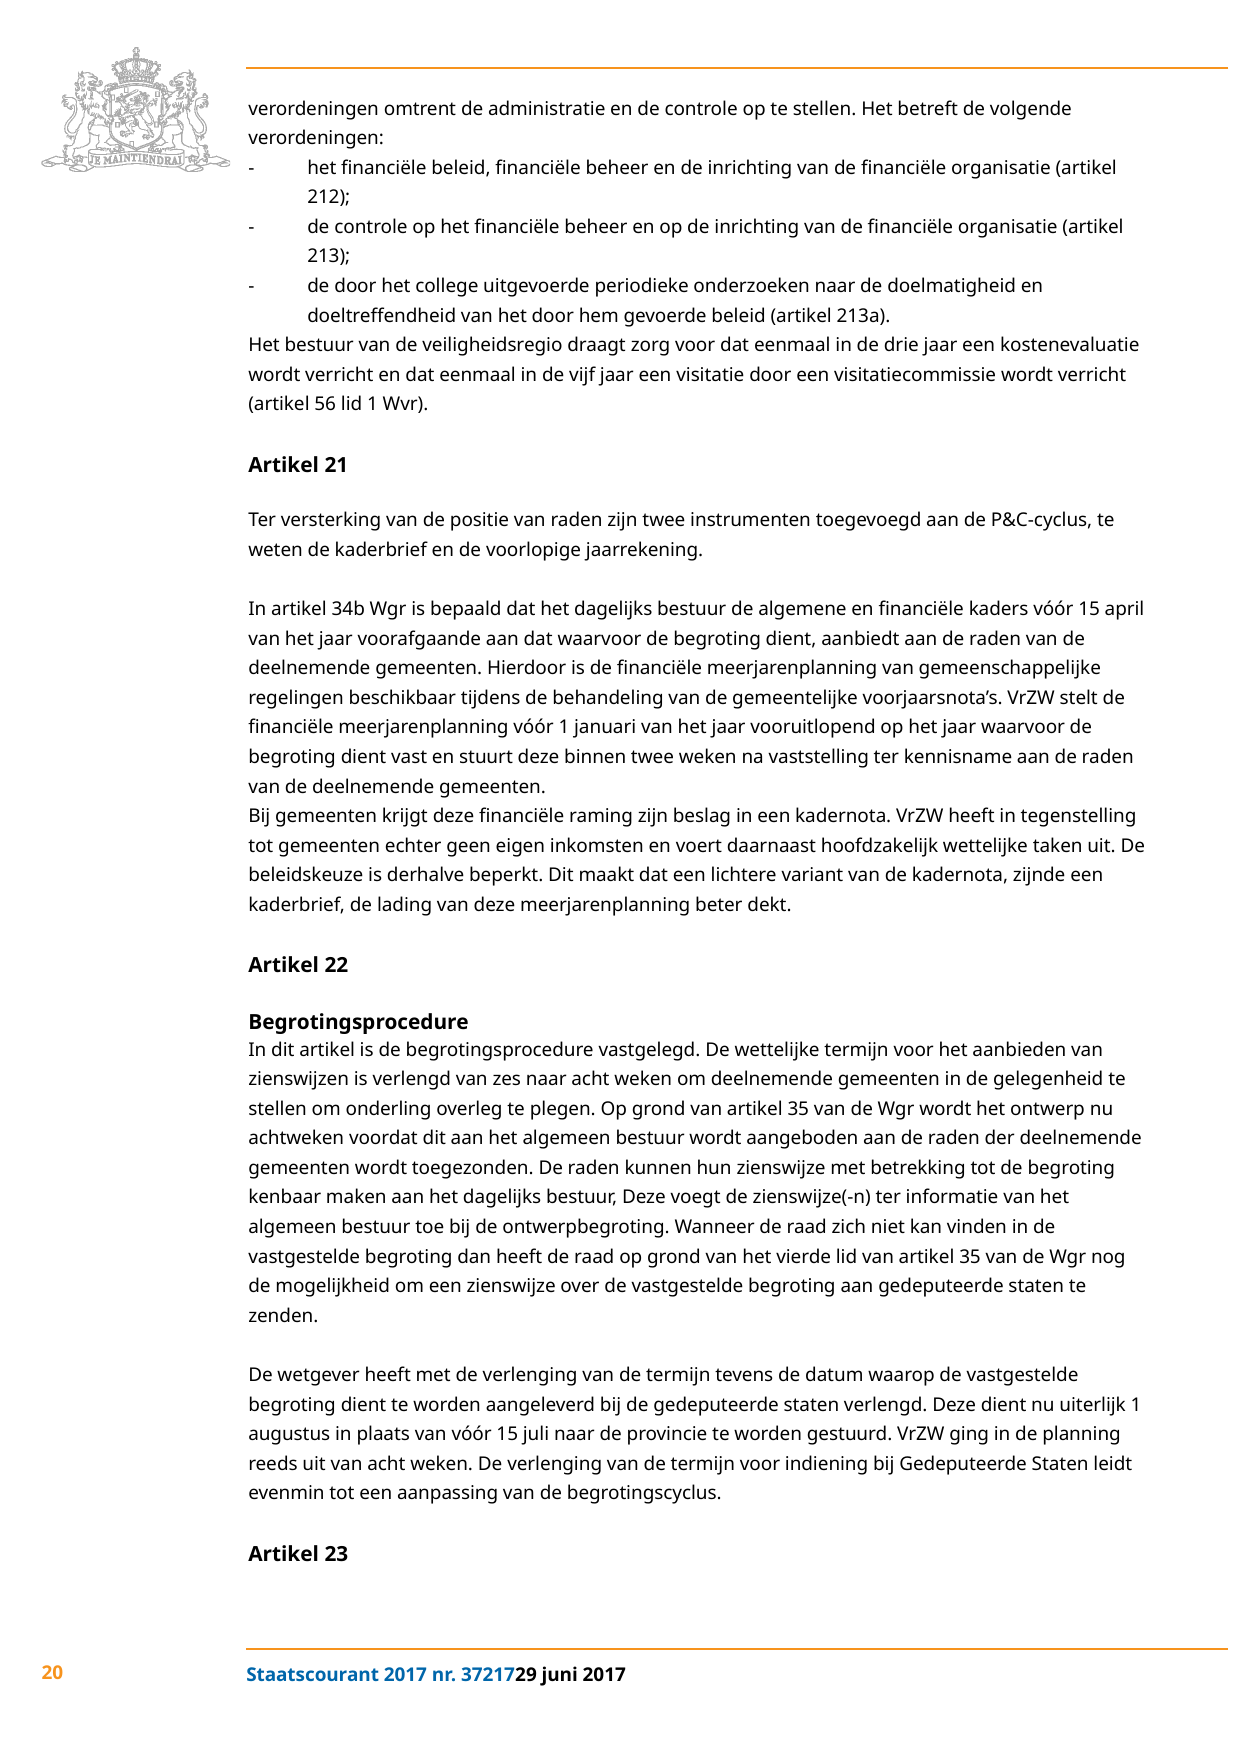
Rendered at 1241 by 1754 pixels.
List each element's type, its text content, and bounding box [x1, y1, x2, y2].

text Begrotingsprocedure [248, 1007, 1152, 1036]
text verordeningen omtrent de administratie en de controle op te stellen. Het betreft de volgende verordeningen: [248, 95, 1152, 150]
text Artikel 22 [248, 950, 1152, 979]
picture [41, 47, 231, 172]
text Het bestuur van de veiligheidsregio draagt zorg voor dat eenmaal in de drie jaar een kostenevaluatie wordt verricht en dat eenmaal in de vijf jaar een visitatie door een visitatiecommissie wordt verricht (artikel 56 lid 1 Wvr). [248, 331, 1152, 416]
text Bij gemeenten krijgt deze financiële raming zijn beslag in een kadernota. VrZW heeft in tegenstelling tot gemeenten echter geen eigen inkomsten en voert daarnaast hoofdzakelijk wettelijke taken uit. De beleidskeuze is derhalve beperkt. Dit maakt dat een lichtere variant van de kadernota, zijnde een kaderbrief, de lading van deze meerjarenplanning beter dekt. [248, 802, 1152, 917]
text In artikel 34b Wgr is bepaald dat het dagelijks bestuur de algemene en financiële kaders vóór 15 april van het jaar voorafgaande aan dat waarvoor de begroting dient, aanbiedt aan de raden van de deelnemende gemeenten. Hierdoor is de financiële meerjarenplanning van gemeenschappelijke regelingen beschikbaar tijdens de behandeling van de gemeentelijke voorjaarsnota’s. VrZW stelt de financiële meerjarenplanning vóór 1 januari van het jaar vooruitlopend op het jaar waarvoor de begroting dient vast en stuurt deze binnen twee weken na vaststelling ter kennisname aan de raden van de deelnemende gemeenten. [248, 595, 1152, 799]
text Artikel 23 [248, 1539, 1152, 1567]
text Artikel 21 [248, 450, 1152, 478]
text De wetgever heeft met de verlenging van de termijn tevens de datum waarop de vastgestelde begroting dient te worden aangeleverd bij de gedeputeerde staten verlengd. Deze dient nu uiterlijk 1 augustus in plaats van vóór 15 juli naar de provincie te worden gestuurd. VrZW ging in de planning reeds uit van acht weken. De verlenging van de termijn voor indiening bij Gedeputeerde Staten leidt evenmin tot een aanpassing van de begrotingscyclus. [248, 1361, 1152, 1505]
list de door het college uitgevoerde periodieke onderzoeken naar de doelmatigheid en doeltreffendheid van het door hem gevoerde beleid (artikel 213a). [248, 272, 1152, 328]
text Ter versterking van de positie van raden zijn twee instrumenten toegevoegd aan de P&C-cyclus, te weten de kaderbrief en de voorlopige jaarrekening. [248, 507, 1152, 562]
list het financiële beleid, financiële beheer en de inrichting van de financiële organisatie (artikel 212); [248, 154, 1152, 209]
text In dit artikel is de begrotingsprocedure vastgelegd. De wettelijke termijn voor het aanbieden van zienswijzen is verlengd van zes naar acht weken om deelnemende gemeenten in de gelegenheid te stellen om onderling overleg te plegen. Op grond van artikel 35 van de Wgr wordt het ontwerp nu achtweken voordat dit aan het algemeen bestuur wordt aangeboden aan de raden der deelnemende gemeenten wordt toegezonden. De raden kunnen hun zienswijze met betrekking tot de begroting kenbaar maken aan het dagelijks bestuur, Deze voegt de zienswijze(-n) ter informatie van het algemeen bestuur toe bij de ontwerpbegroting. Wanneer de raad zich niet kan vinden in de vastgestelde begroting dan heeft de raad op grond van het vierde lid van artikel 35 van de Wgr nog de mogelijkheid om een zienswijze over de vastgestelde begroting aan gedeputeerde staten te zenden. [248, 1036, 1152, 1328]
list de controle op het financiële beheer en op de inrichting van de financiële organisatie (artikel 213); [248, 213, 1152, 268]
